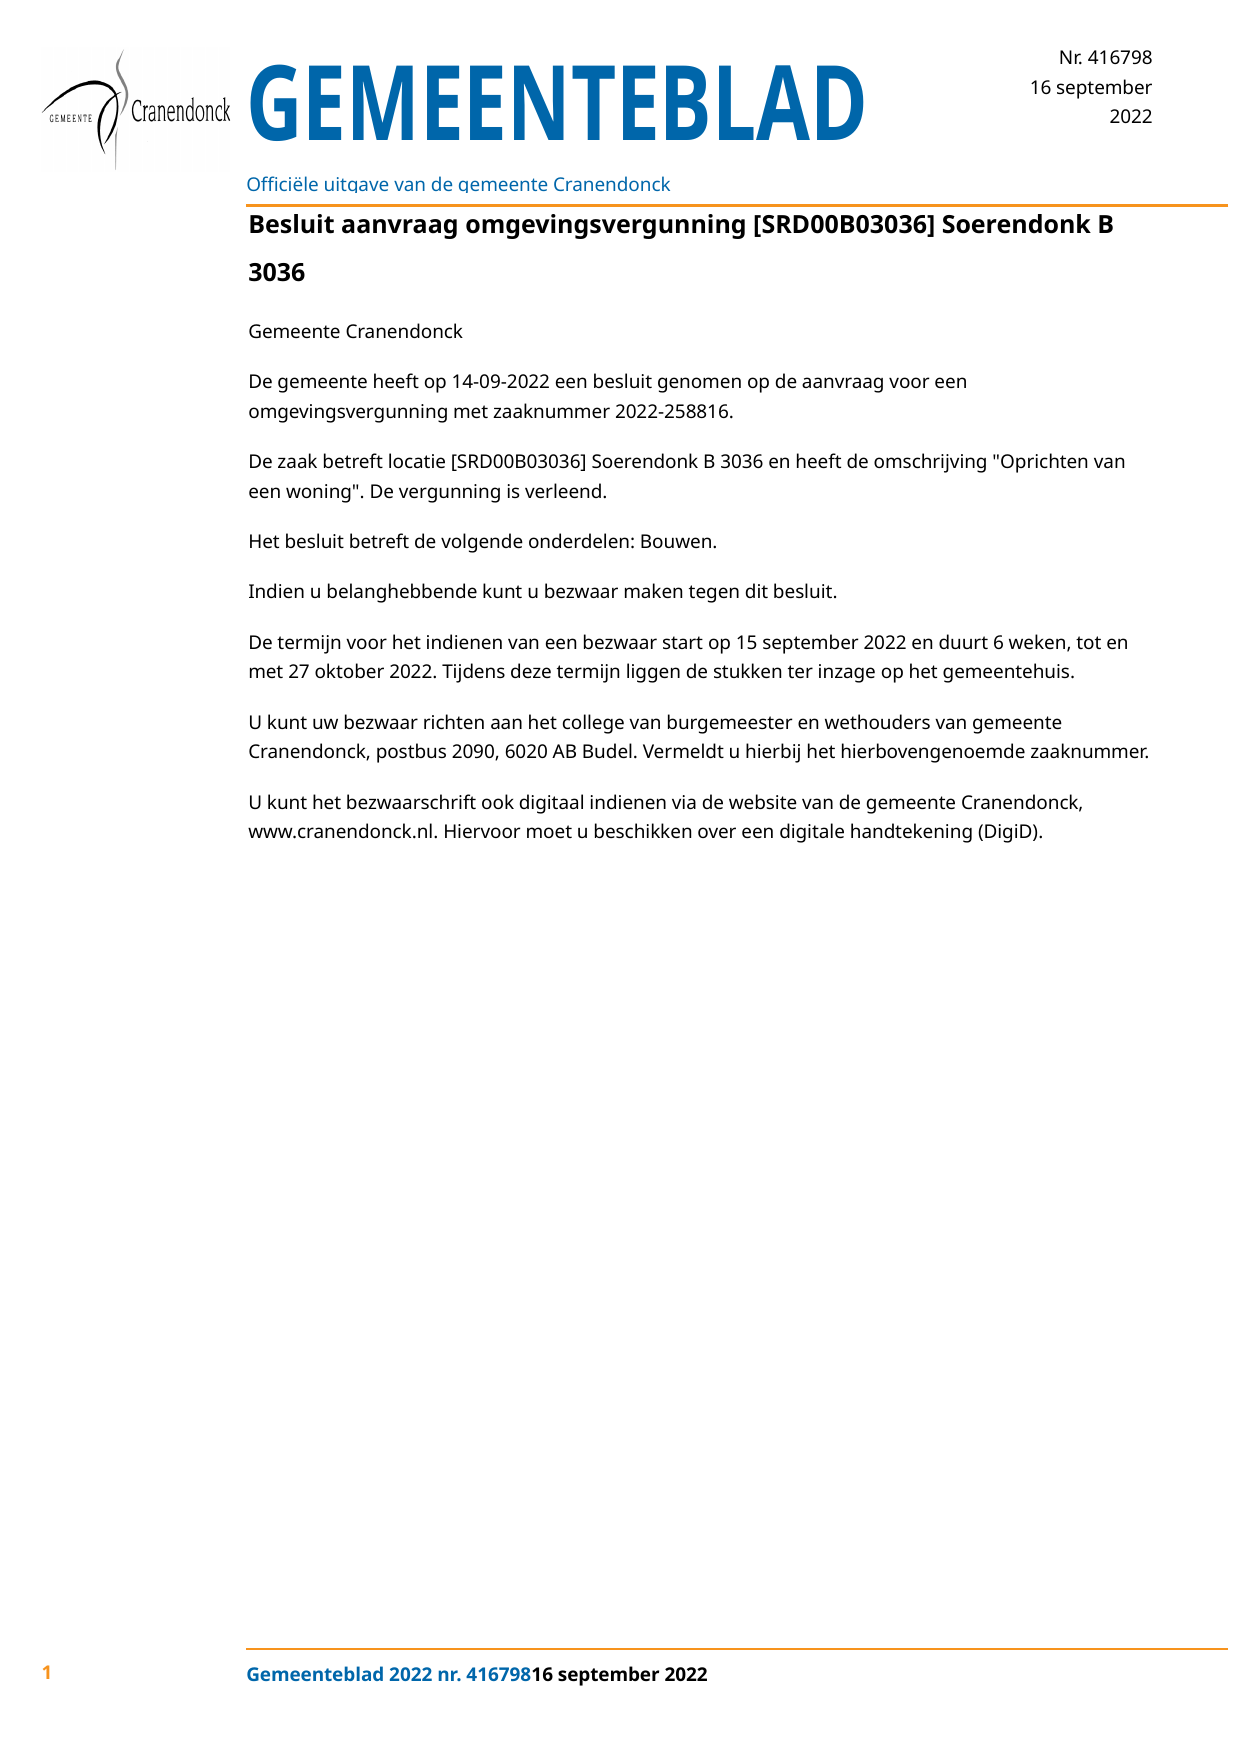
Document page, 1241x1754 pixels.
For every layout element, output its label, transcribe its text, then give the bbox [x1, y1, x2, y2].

text Besluit aanvraag omgevingsvergunning [SRD00B03036] Soerendonk B 3036 [248, 207, 1152, 288]
text Het besluit betreft de volgende onderdelen: Bouwen. [248, 528, 1152, 554]
picture [41, 47, 231, 172]
text De termijn voor het indienen van een bezwaar start op 15 september 2022 en duurt 6 weken, tot en met 27 oktober 2022. Tijdens deze termijn liggen de stukken ter inzage op het gemeentehuis. [248, 629, 1152, 684]
text Gemeente Cranendonck [248, 318, 1152, 344]
text U kunt het bezwaarschrift ook digitaal indienen via de website van de gemeente Cranendonck, www.cranendonck.nl. Hiervoor moet u beschikken over een digitale handtekening (DigiD). [248, 789, 1152, 844]
text U kunt uw bezwaar richten aan het college van burgemeester en wethouders van gemeente Cranendonck, postbus 2090, 6020 AB Budel. Vermeldt u hierbij het hierbovengenoemde zaaknummer. [248, 709, 1152, 764]
text Indien u belanghebbende kunt u bezwaar maken tegen dit besluit. [248, 579, 1152, 604]
text De gemeente heeft op 14-09-2022 een besluit genomen op de aanvraag voor een omgevingsvergunning met zaaknummer 2022-258816. [248, 368, 1152, 424]
text De zaak betreft locatie [SRD00B03036] Soerendonk B 3036 en heeft de omschrijving "Oprichten van een woning". De vergunning is verleend. [248, 448, 1152, 504]
